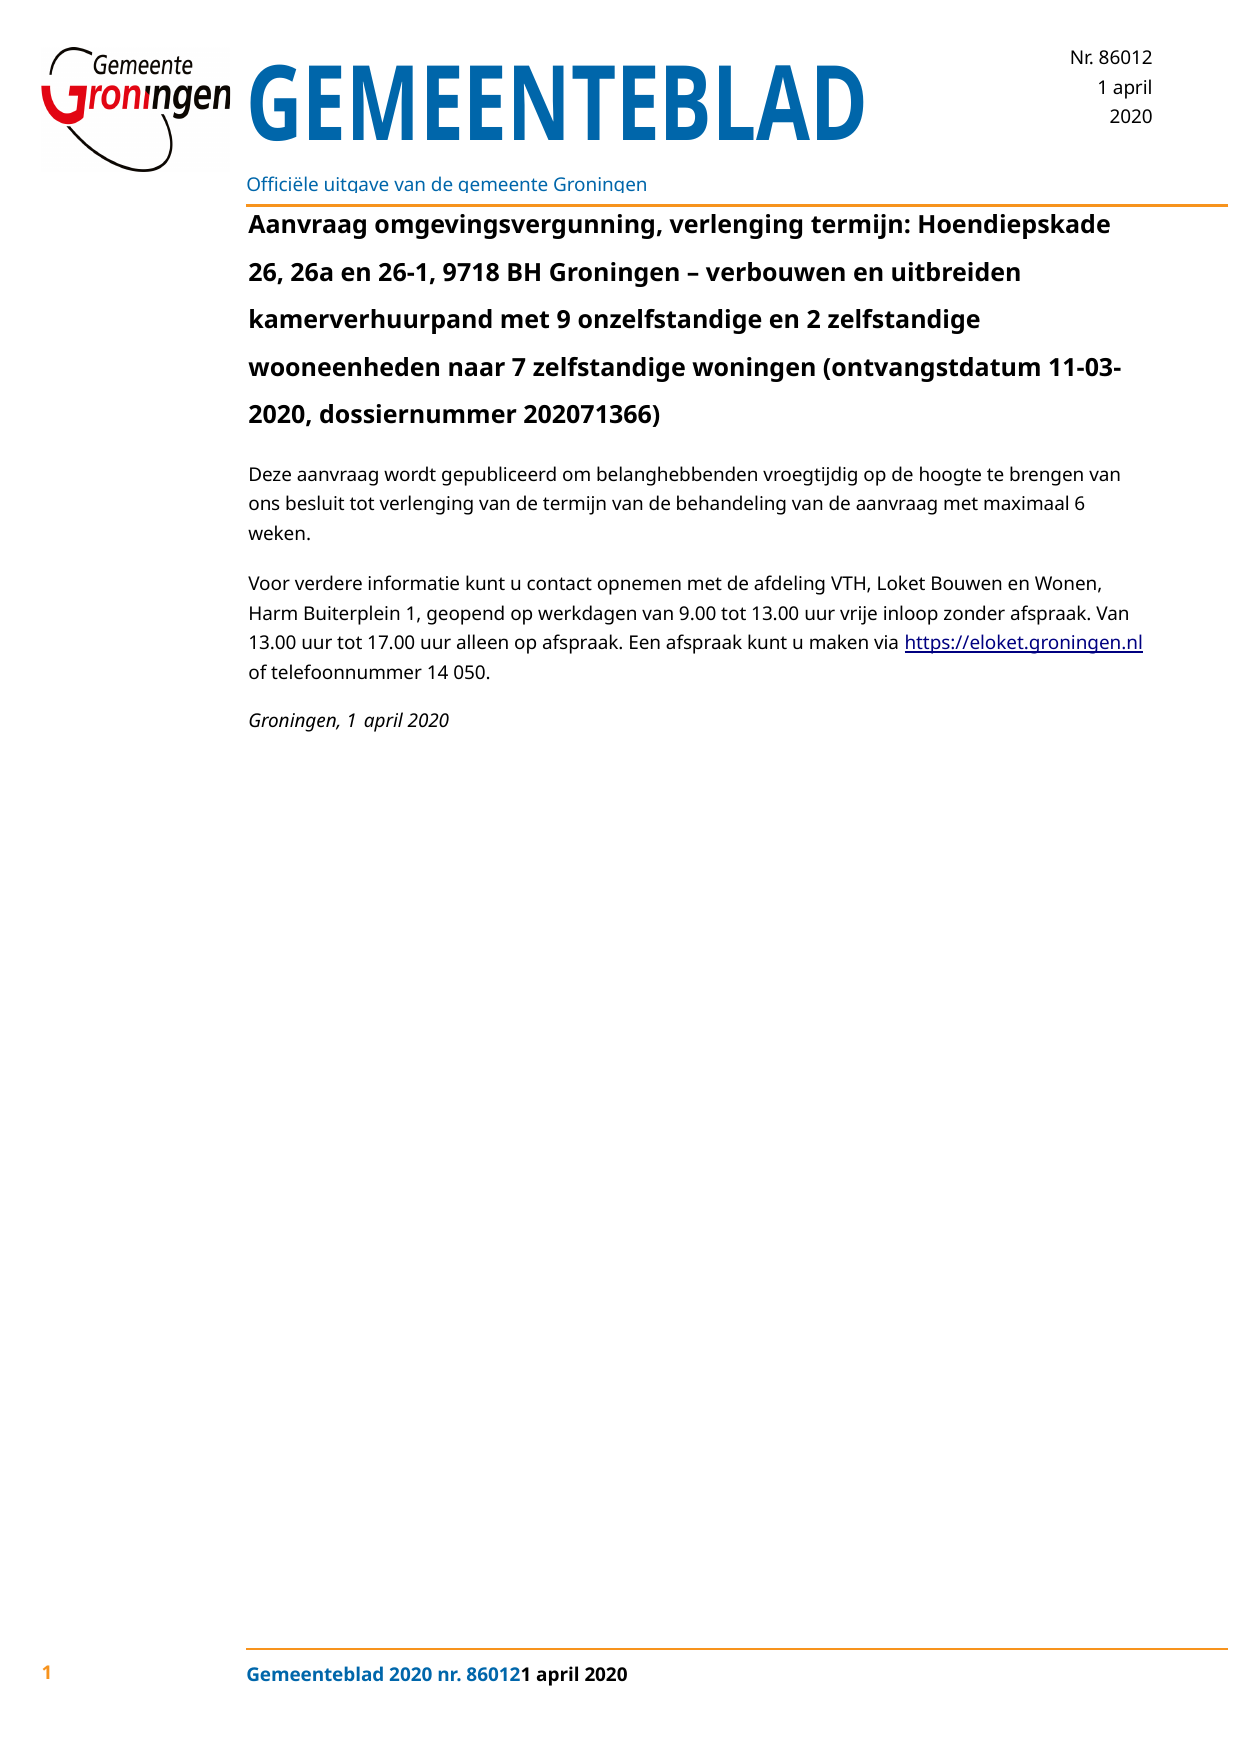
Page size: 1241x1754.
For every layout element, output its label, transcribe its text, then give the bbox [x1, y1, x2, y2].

picture [41, 47, 231, 172]
text Voor verdere informatie kunt u contact opnemen met de afdeling VTH, Loket Bouwen en Wonen, Harm Buiterplein 1, geopend op werkdagen van 9.00 tot 13.00 uur vrije inloop zonder afspraak. Van 13.00 uur tot 17.00 uur alleen op afspraak. Een afspraak kunt u maken via https://eloket.groningen.nl of telefoonnummer 14 050. [248, 570, 1152, 685]
text Aanvraag omgevingsvergunning, verlenging termijn: Hoendiepskade 26, 26a en 26-1, 9718 BH Groningen – verbouwen en uitbreiden kamerverhuurpand met 9 onzelfstandige en 2 zelfstandige wooneenheden naar 7 zelfstandige woningen (ontvangstdatum 11-03-2020, dossiernummer 202071366) [248, 207, 1152, 431]
text Groningen, 1 april 2020 [248, 707, 1152, 733]
text Deze aanvraag wordt gepubliceerd om belanghebbenden vroegtijdig op de hoogte te brengen van ons besluit tot verlenging van de termijn van de behandeling van de aanvraag met maximaal 6 weken. [248, 461, 1152, 546]
